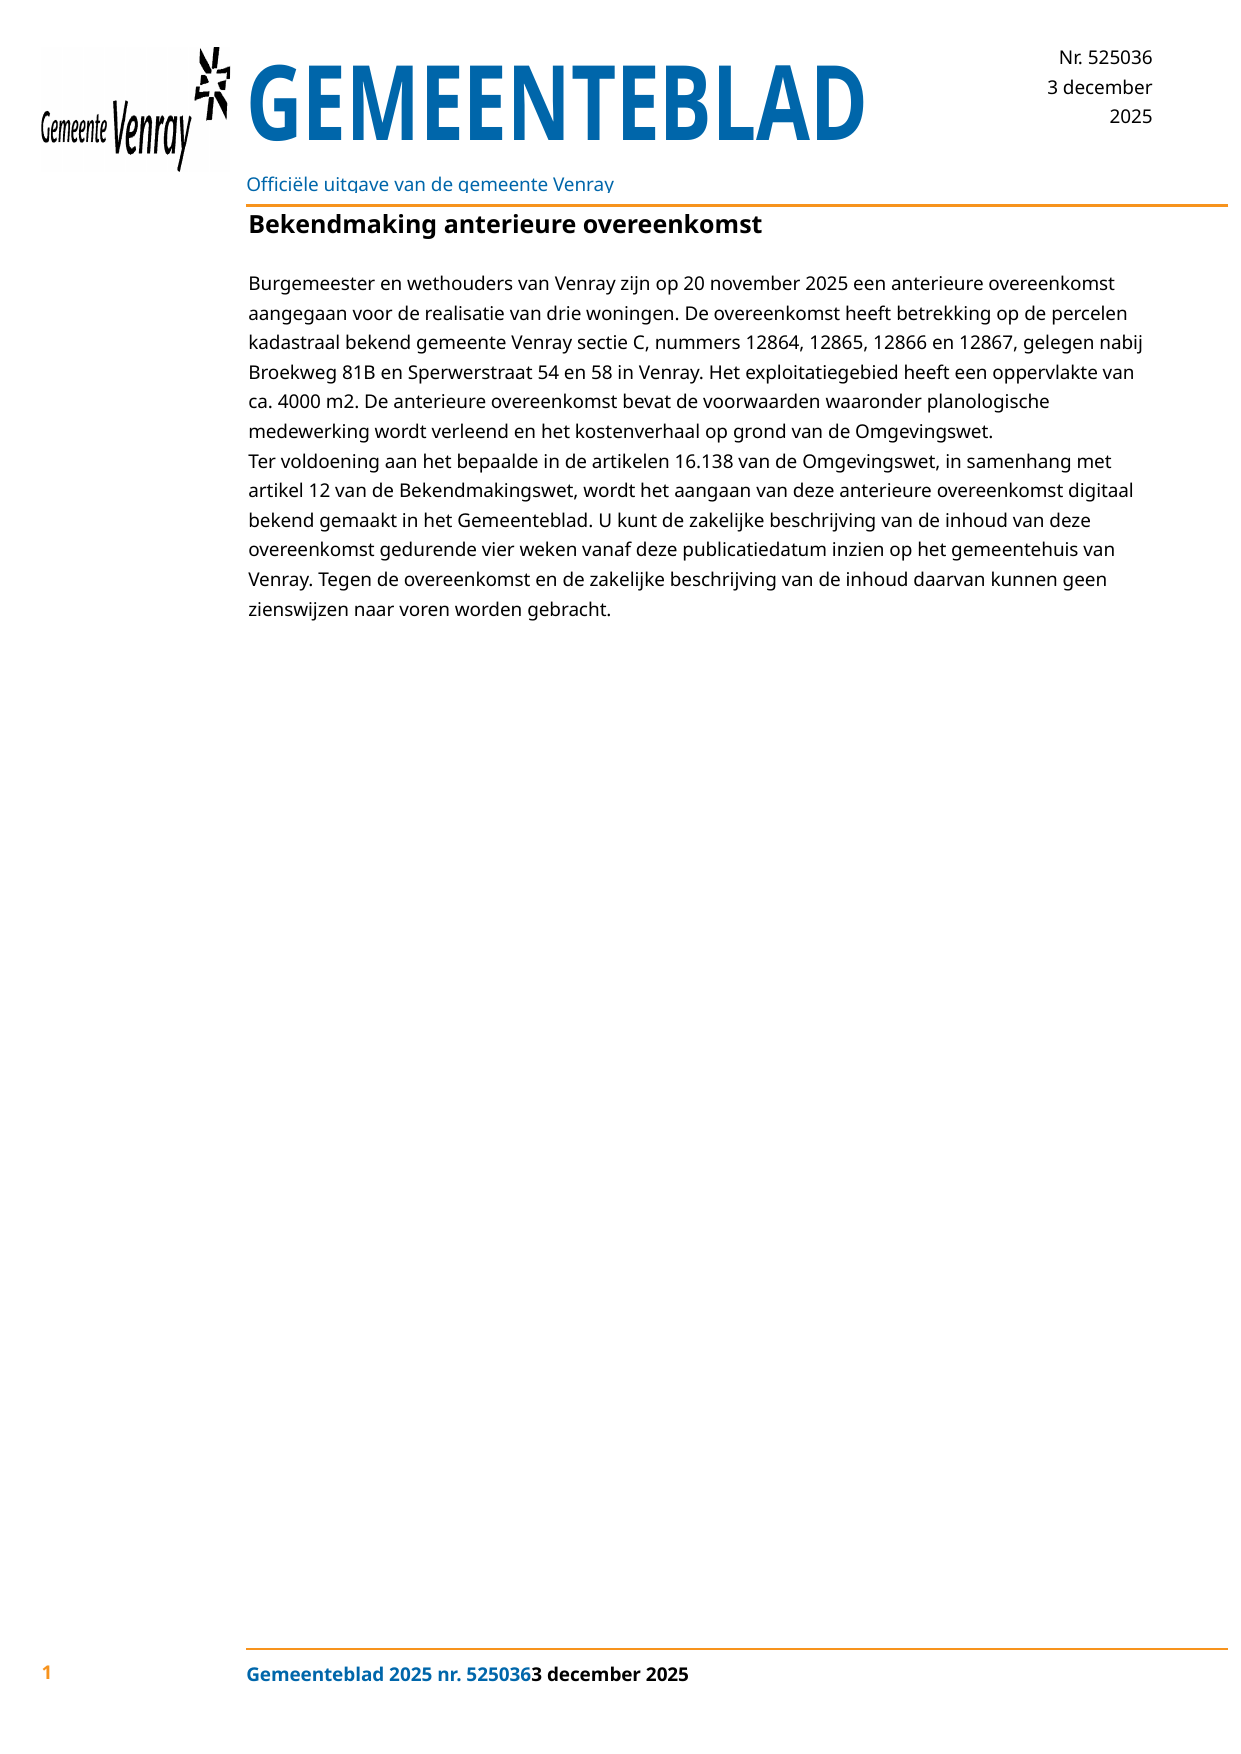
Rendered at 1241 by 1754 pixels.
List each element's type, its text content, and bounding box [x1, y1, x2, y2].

text Bekendmaking anterieure overeenkomst [248, 207, 1152, 241]
text Burgemeester en wethouders van Venray zijn op 20 november 2025 een anterieure overeenkomst aangegaan voor de realisatie van drie woningen. De overeenkomst heeft betrekking op de percelen kadastraal bekend gemeente Venray sectie C, nummers 12864, 12865, 12866 en 12867, gelegen nabij Broekweg 81B en Sperwerstraat 54 en 58 in Venray. Het exploitatiegebied heeft een oppervlakte van ca. 4000 m2. De anterieure overeenkomst bevat de voorwaarden waaronder planologische medewerking wordt verleend en het kostenverhaal op grond van de Omgevingswet. [248, 270, 1152, 444]
picture [41, 47, 231, 172]
text Ter voldoening aan het bepaalde in de artikelen 16.138 van de Omgevingswet, in samenhang met artikel 12 van de Bekendmakingswet, wordt het aangaan van deze anterieure overeenkomst digitaal bekend gemaakt in het Gemeenteblad. U kunt de zakelijke beschrijving van de inhoud van deze overeenkomst gedurende vier weken vanaf deze publicatiedatum inzien op het gemeentehuis van Venray. Tegen de overeenkomst en de zakelijke beschrijving van de inhoud daarvan kunnen geen zienswijzen naar voren worden gebracht. [248, 448, 1152, 621]
